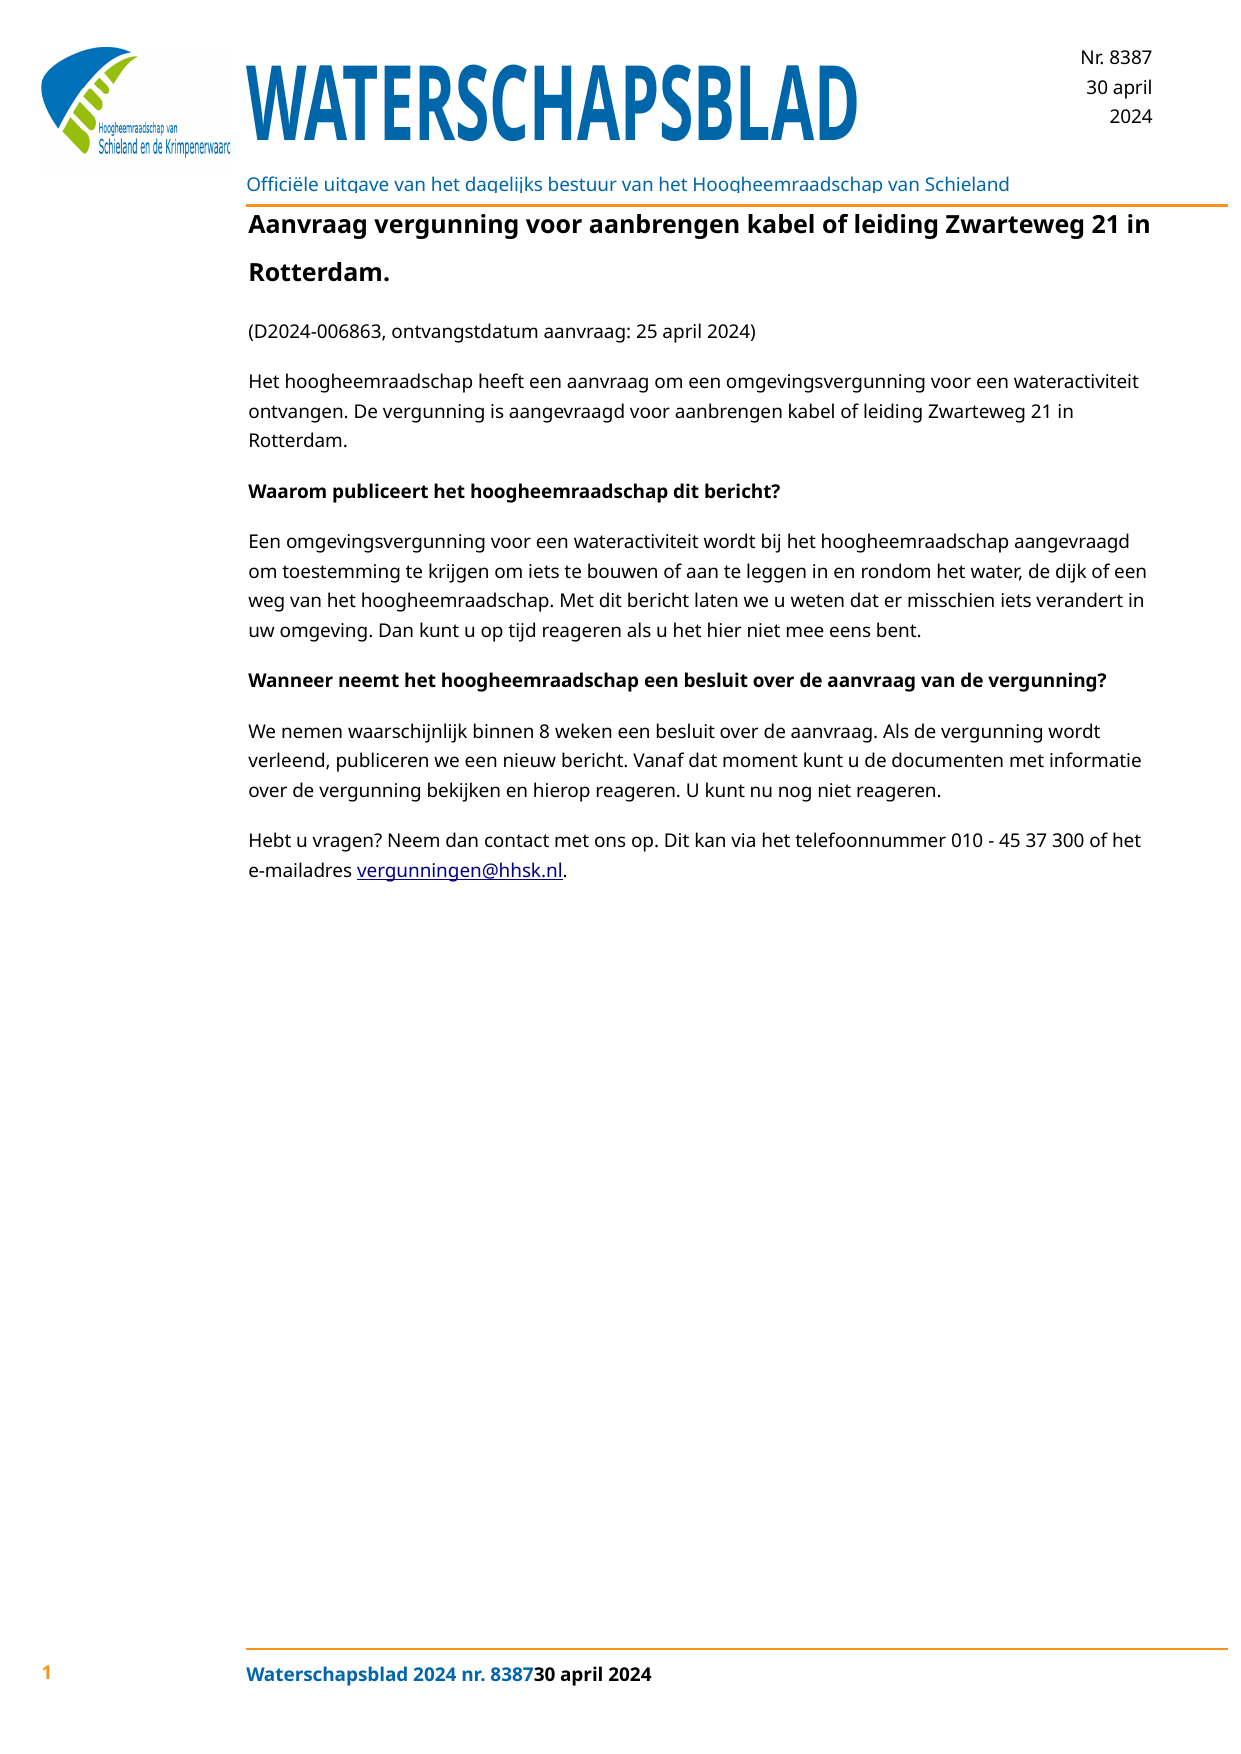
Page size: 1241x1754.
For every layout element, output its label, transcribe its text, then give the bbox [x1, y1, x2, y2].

text Waarom publiceert het hoogheemraadschap dit bericht? [248, 478, 1152, 504]
text We nemen waarschijnlijk binnen 8 weken een besluit over de aanvraag. Als de vergunning wordt verleend, publiceren we een nieuw bericht. Vanaf dat moment kunt u de documenten met informatie over de vergunning bekijken en hierop reageren. U kunt nu nog niet reageren. [248, 718, 1152, 803]
text Een omgevingsvergunning voor een wateractiviteit wordt bij het hoogheemraadschap aangevraagd om toestemming te krijgen om iets te bouwen of aan te leggen in en rondom het water, de dijk of een weg van het hoogheemraadschap. Met dit bericht laten we u weten dat er misschien iets verandert in uw omgeving. Dan kunt u op tijd reageren als u het hier niet mee eens bent. [248, 528, 1152, 643]
text Hebt u vragen? Neem dan contact met ons op. Dit kan via het telefoonnummer 010 - 45 37 300 of het e-mailadres vergunningen@hhsk.nl. [248, 827, 1152, 883]
picture [41, 47, 231, 172]
text Wanneer neemt het hoogheemraadschap een besluit over de aanvraag van de vergunning? [248, 667, 1152, 693]
text Het hoogheemraadschap heeft een aanvraag om een omgevingsvergunning voor een wateractiviteit ontvangen. De vergunning is aangevraagd voor aanbrengen kabel of leiding Zwarteweg 21 in Rotterdam. [248, 368, 1152, 453]
text (D2024-006863, ontvangstdatum aanvraag: 25 april 2024) [248, 318, 1152, 344]
text Aanvraag vergunning voor aanbrengen kabel of leiding Zwarteweg 21 in Rotterdam. [248, 207, 1152, 288]
